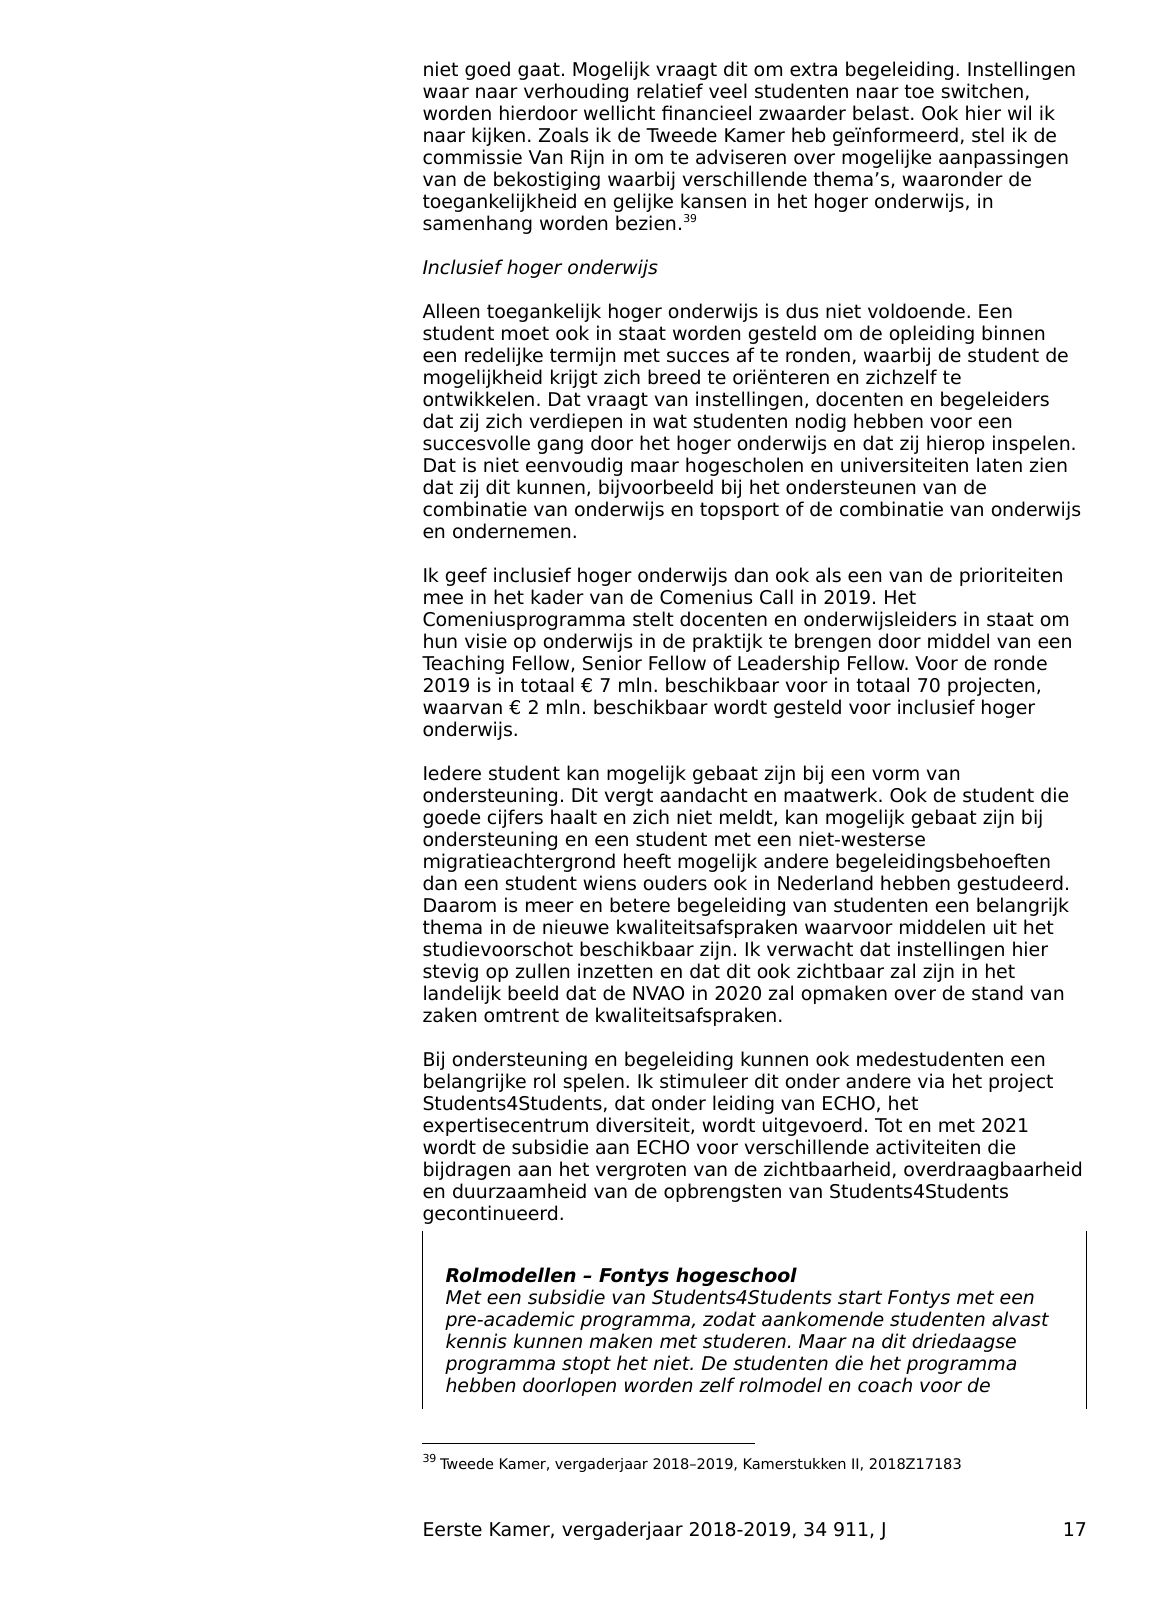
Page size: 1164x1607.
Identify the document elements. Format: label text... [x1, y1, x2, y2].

text Bij ondersteuning en begeleiding kunnen ook medestudenten een belangrijke rol spelen. Ik stimuleer dit onder andere via het project Students4Students, dat onder leiding van ECHO, het expertisecentrum diversiteit, wordt uitgevoerd. Tot en met 2021 wordt de subsidie aan ECHO voor verschillende activiteiten die bijdragen aan het vergroten van de zichtbaarheid, overdraagbaarheid en duurzaamheid van de opbrengsten van Students4Students gecontinueerd. [422, 1049, 1087, 1225]
text Ik geef inclusief hoger onderwijs dan ook als een van de prioriteiten mee in het kader van de Comenius Call in 2019. Het Comeniusprogramma stelt docenten en onderwijsleiders in staat om hun visie op onderwijs in de praktijk te brengen door middel van een Teaching Fellow, Senior Fellow of Leadership Fellow. Voor de ronde 2019 is in totaal € 7 mln. beschikbaar voor in totaal 70 projecten, waarvan € 2 mln. beschikbaar wordt gesteld voor inclusief hoger onderwijs. [422, 565, 1087, 741]
table_header Rolmodellen – Fontys hogeschool Met een subsidie van Students4Students start Fontys met een pre-academic programma, zodat aankomende studenten alvast kennis kunnen maken met studeren. Maar na dit driedaagse programma stopt het niet. De studenten die het programma hebben doorlopen worden zelf rolmodel en coach voor de [423, 1231, 1086, 1408]
text niet goed gaat. Mogelijk vraagt dit om extra begeleiding. Instellingen waar naar verhouding relatief veel studenten naar toe switchen, worden hierdoor wellicht financieel zwaarder belast. Ook hier wil ik naar kijken. Zoals ik de Tweede Kamer heb geïnformeerd, stel ik de commissie Van Rijn in om te adviseren over mogelijke aanpassingen van de bekostiging waarbij verschillende thema’s, waaronder de toegankelijkheid en gelijke kansen in het hoger onderwijs, in samenhang worden bezien. [422, 59, 1087, 235]
text Tweede Kamer, vergaderjaar 2018–2019, Kamerstukken II, 2018Z17183 [422, 1452, 1087, 1474]
text Iedere student kan mogelijk gebaat zijn bij een vorm van ondersteuning. Dit vergt aandacht en maatwerk. Ook de student die goede cijfers haalt en zich niet meldt, kan mogelijk gebaat zijn bij ondersteuning en een student met een niet-westerse migratieachtergrond heeft mogelijk andere begeleidingsbehoeften dan een student wiens ouders ook in Nederland hebben gestudeerd. Daarom is meer en betere begeleiding van studenten een belangrijk thema in de nieuwe kwaliteitsafspraken waarvoor middelen uit het studievoorschot beschikbaar zijn. Ik verwacht dat instellingen hier stevig op zullen inzetten en dat dit ook zichtbaar zal zijn in het landelijk beeld dat de NVAO in 2020 zal opmaken over de stand van zaken omtrent de kwaliteitsafspraken. [422, 763, 1087, 1027]
subtitle Inclusief hoger onderwijs [422, 257, 1087, 279]
text Alleen toegankelijk hoger onderwijs is dus niet voldoende. Een student moet ook in staat worden gesteld om de opleiding binnen een redelijke termijn met succes af te ronden, waarbij de student de mogelijkheid krijgt zich breed te oriënteren en zichzelf te ontwikkelen. Dat vraagt van instellingen, docenten en begeleiders dat zij zich verdiepen in wat studenten nodig hebben voor een succesvolle gang door het hoger onderwijs en dat zij hierop inspelen. Dat is niet eenvoudig maar hogescholen en universiteiten laten zien dat zij dit kunnen, bijvoorbeeld bij het ondersteunen van de combinatie van onderwijs en topsport of de combinatie van onderwijs en ondernemen. [422, 301, 1087, 543]
